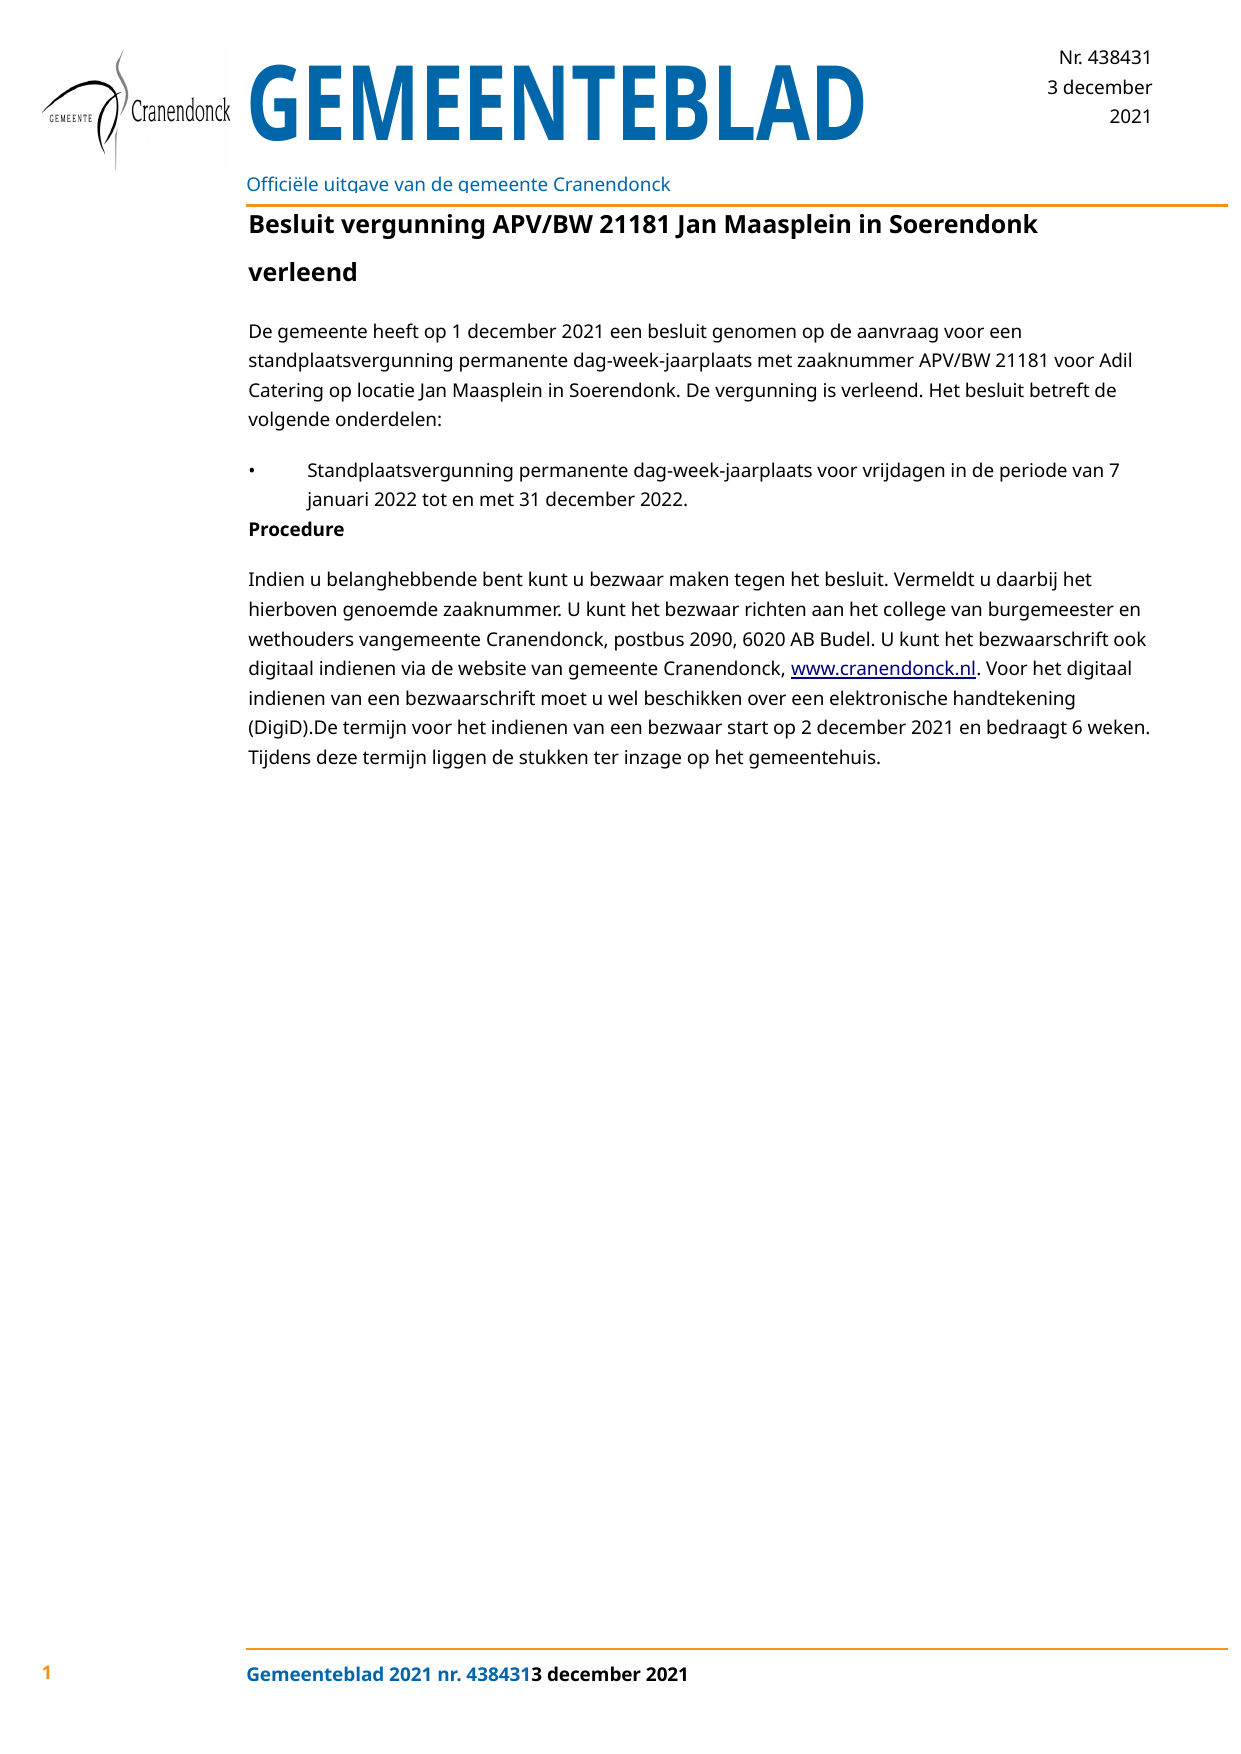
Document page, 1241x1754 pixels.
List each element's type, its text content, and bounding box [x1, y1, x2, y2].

text Indien u belanghebbende bent kunt u bezwaar maken tegen het besluit. Vermeldt u daarbij het hierboven genoemde zaaknummer. U kunt het bezwaar richten aan het college van burgemeester en wethouders vangemeente Cranendonck, postbus 2090, 6020 AB Budel. U kunt het bezwaarschrift ook digitaal indienen via de website van gemeente Cranendonck, www.cranendonck.nl. Voor het digitaal indienen van een bezwaarschrift moet u wel beschikken over een elektronische handtekening (DigiD).De termijn voor het indienen van een bezwaar start op 2 december 2021 en bedraagt 6 weken. Tijdens deze termijn liggen de stukken ter inzage op het gemeentehuis. [248, 567, 1152, 770]
picture [41, 47, 231, 172]
text Procedure [248, 516, 1152, 542]
text Besluit vergunning APV/BW 21181 Jan Maasplein in Soerendonk verleend [248, 207, 1152, 288]
text De gemeente heeft op 1 december 2021 een besluit genomen op de aanvraag voor een standplaatsvergunning permanente dag-week-jaarplaats met zaaknummer APV/BW 21181 voor Adil Catering op locatie Jan Maasplein in Soerendonk. De vergunning is verleend. Het besluit betreft de volgende onderdelen: [248, 318, 1152, 432]
list Standplaatsvergunning permanente dag-week-jaarplaats voor vrijdagen in de periode van 7 januari 2022 tot en met 31 december 2022. [248, 457, 1152, 512]
